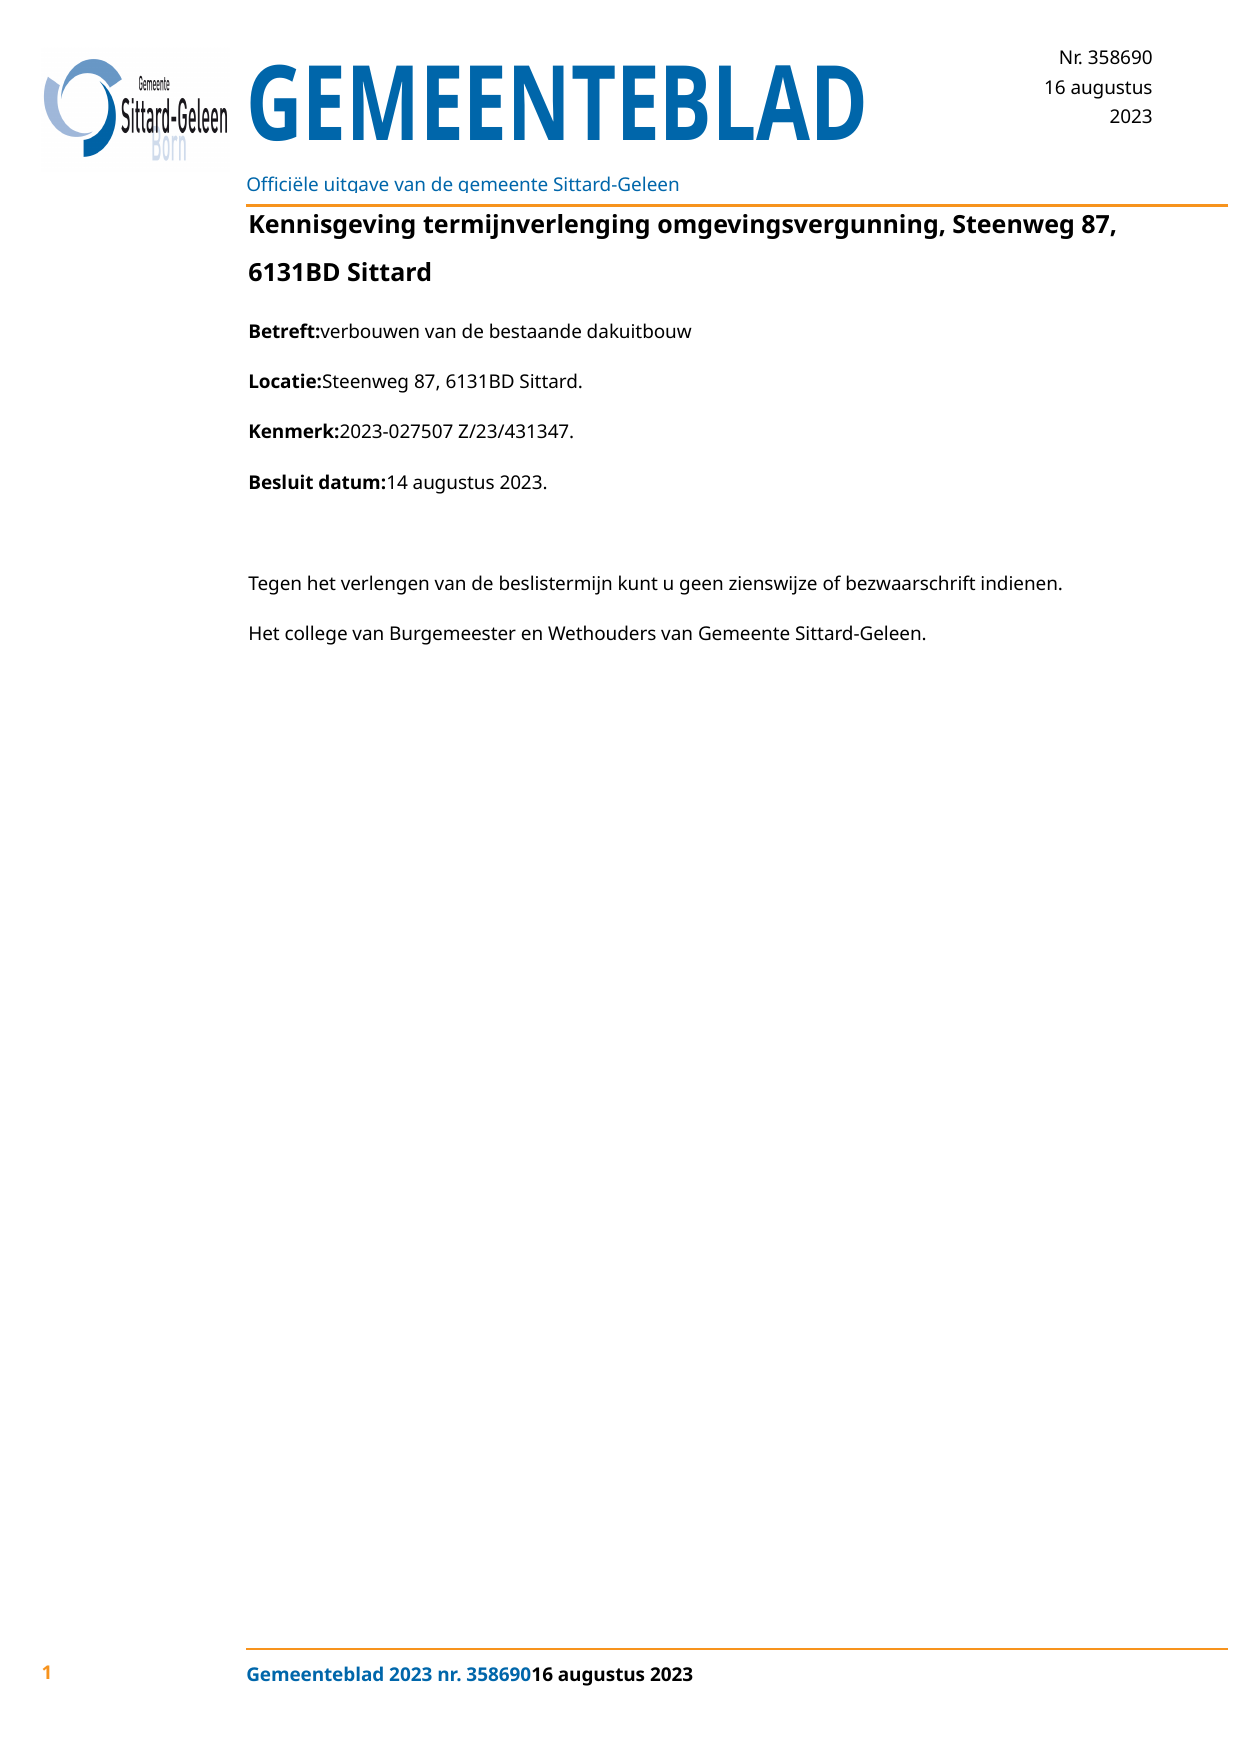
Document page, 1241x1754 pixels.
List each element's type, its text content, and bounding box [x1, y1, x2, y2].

text Het college van Burgemeester en Wethouders van Gemeente Sittard-Geleen. [248, 620, 1152, 646]
text Kennisgeving termijnverlenging omgevingsvergunning, Steenweg 87, 6131BD Sittard [248, 207, 1152, 288]
picture [41, 47, 231, 172]
text Tegen het verlengen van de beslistermijn kunt u geen zienswijze of bezwaarschrift indienen. [248, 570, 1152, 596]
text Locatie:Steenweg 87, 6131BD Sittard. [248, 368, 1152, 394]
text Betreft:verbouwen van de bestaande dakuitbouw [248, 318, 1152, 344]
text Besluit datum:14 augustus 2023. [248, 469, 1152, 495]
text Kenmerk:2023-027507 Z/23/431347. [248, 419, 1152, 444]
